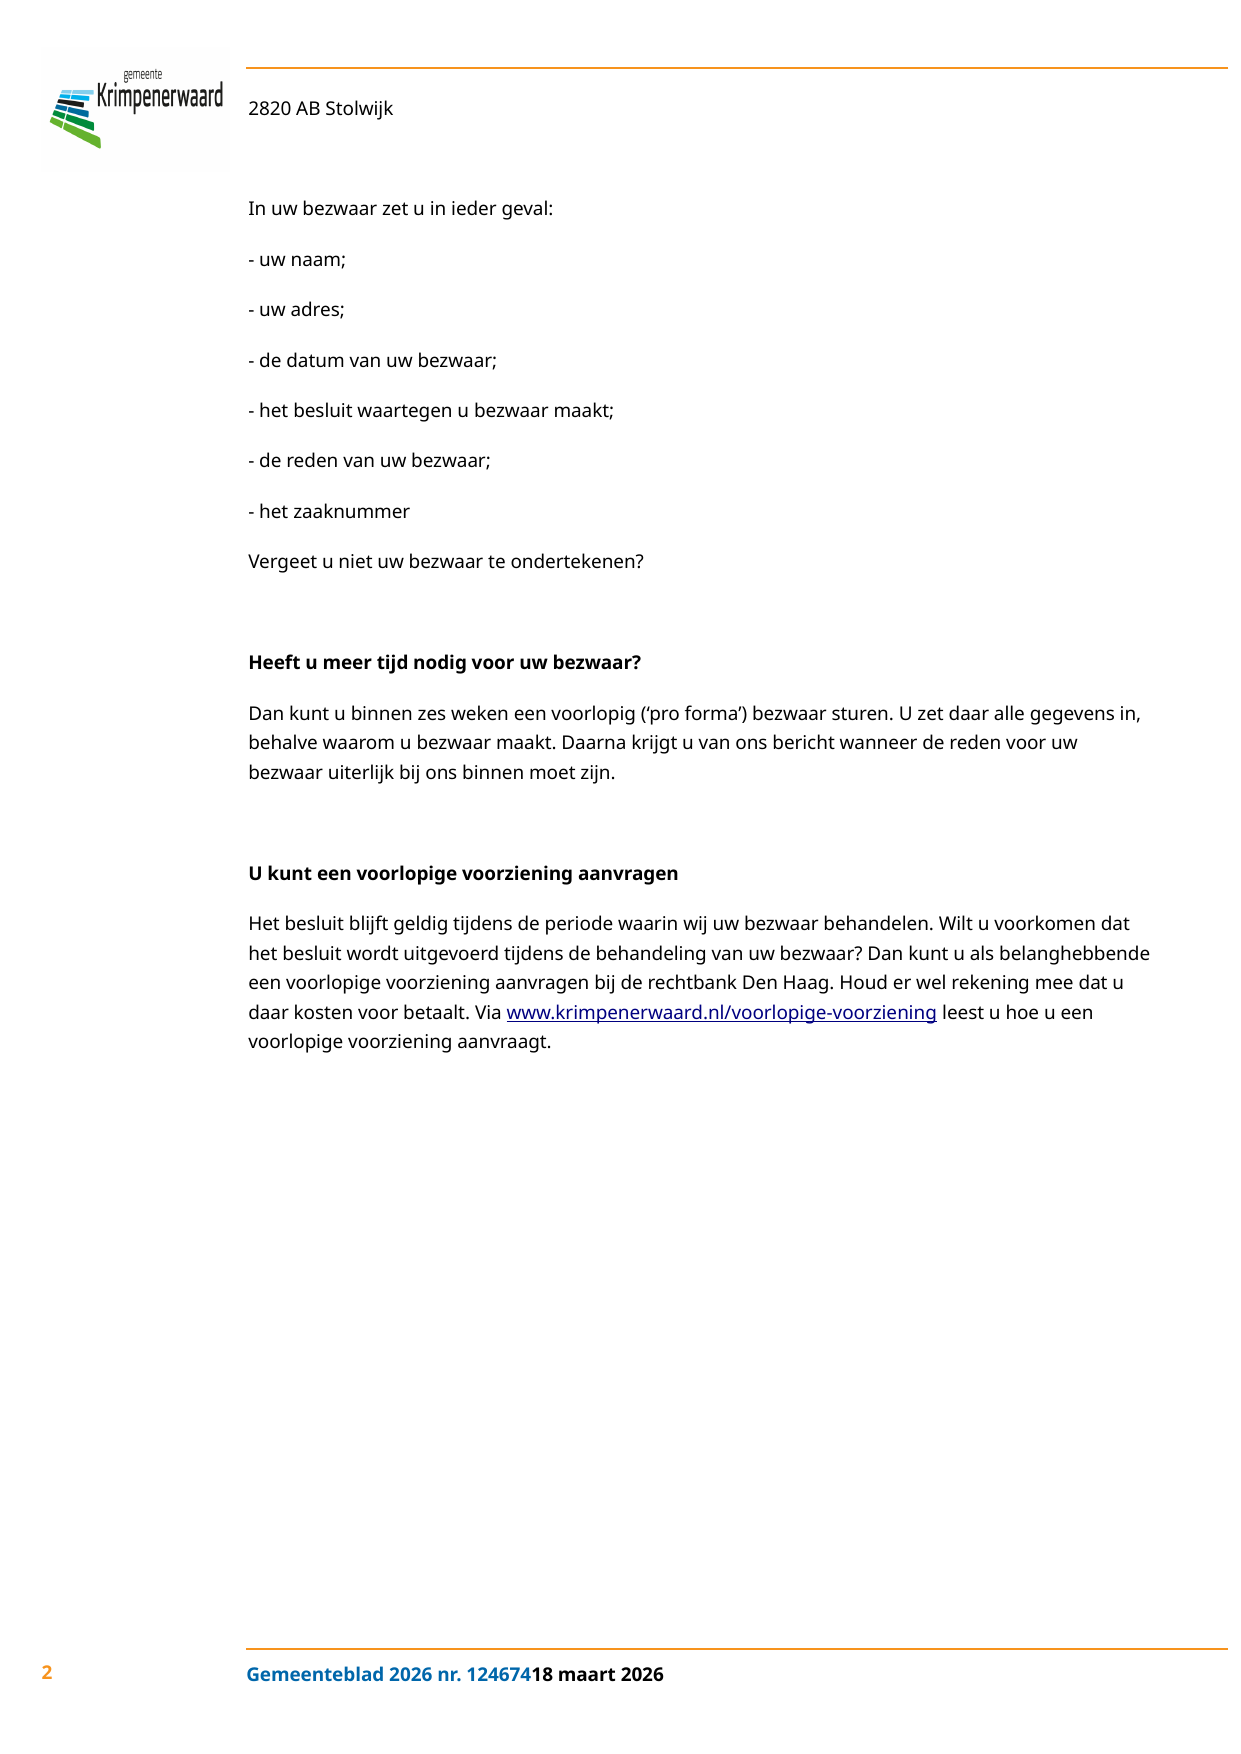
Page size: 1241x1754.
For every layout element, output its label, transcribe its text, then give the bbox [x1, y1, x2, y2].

text - het zaaknummer [248, 498, 1152, 524]
text Heeft u meer tijd nodig voor uw bezwaar? [248, 649, 1152, 675]
text - uw naam; [248, 246, 1152, 272]
text Dan kunt u binnen zes weken een voorlopig (‘pro forma’) bezwaar sturen. U zet daar alle gegevens in, behalve waarom u bezwaar maakt. Daarna krijgt u van ons bericht wanneer de reden voor uw bezwaar uiterlijk bij ons binnen moet zijn. [248, 700, 1152, 785]
text - de datum van uw bezwaar; [248, 347, 1152, 373]
text 2820 AB Stolwijk [248, 95, 1152, 121]
text U kunt een voorlopige voorziening aanvragen [248, 860, 1152, 886]
picture [41, 47, 231, 172]
text Vergeet u niet uw bezwaar te ondertekenen? [248, 548, 1152, 574]
text - de reden van uw bezwaar; [248, 448, 1152, 473]
text - uw adres; [248, 296, 1152, 322]
text In uw bezwaar zet u in ieder geval: [248, 196, 1152, 221]
text Het besluit blijft geldig tijdens de periode waarin wij uw bezwaar behandelen. Wilt u voorkomen dat het besluit wordt uitgevoerd tijdens de behandeling van uw bezwaar? Dan kunt u als belanghebbende een voorlopige voorziening aanvragen bij de rechtbank Den Haag. Houd er wel rekening mee dat u daar kosten voor betaalt. Via www.krimpenerwaard.nl/voorlopige-voorziening leest u hoe u een voorlopige voorziening aanvraagt. [248, 910, 1152, 1054]
text - het besluit waartegen u bezwaar maakt; [248, 397, 1152, 423]
